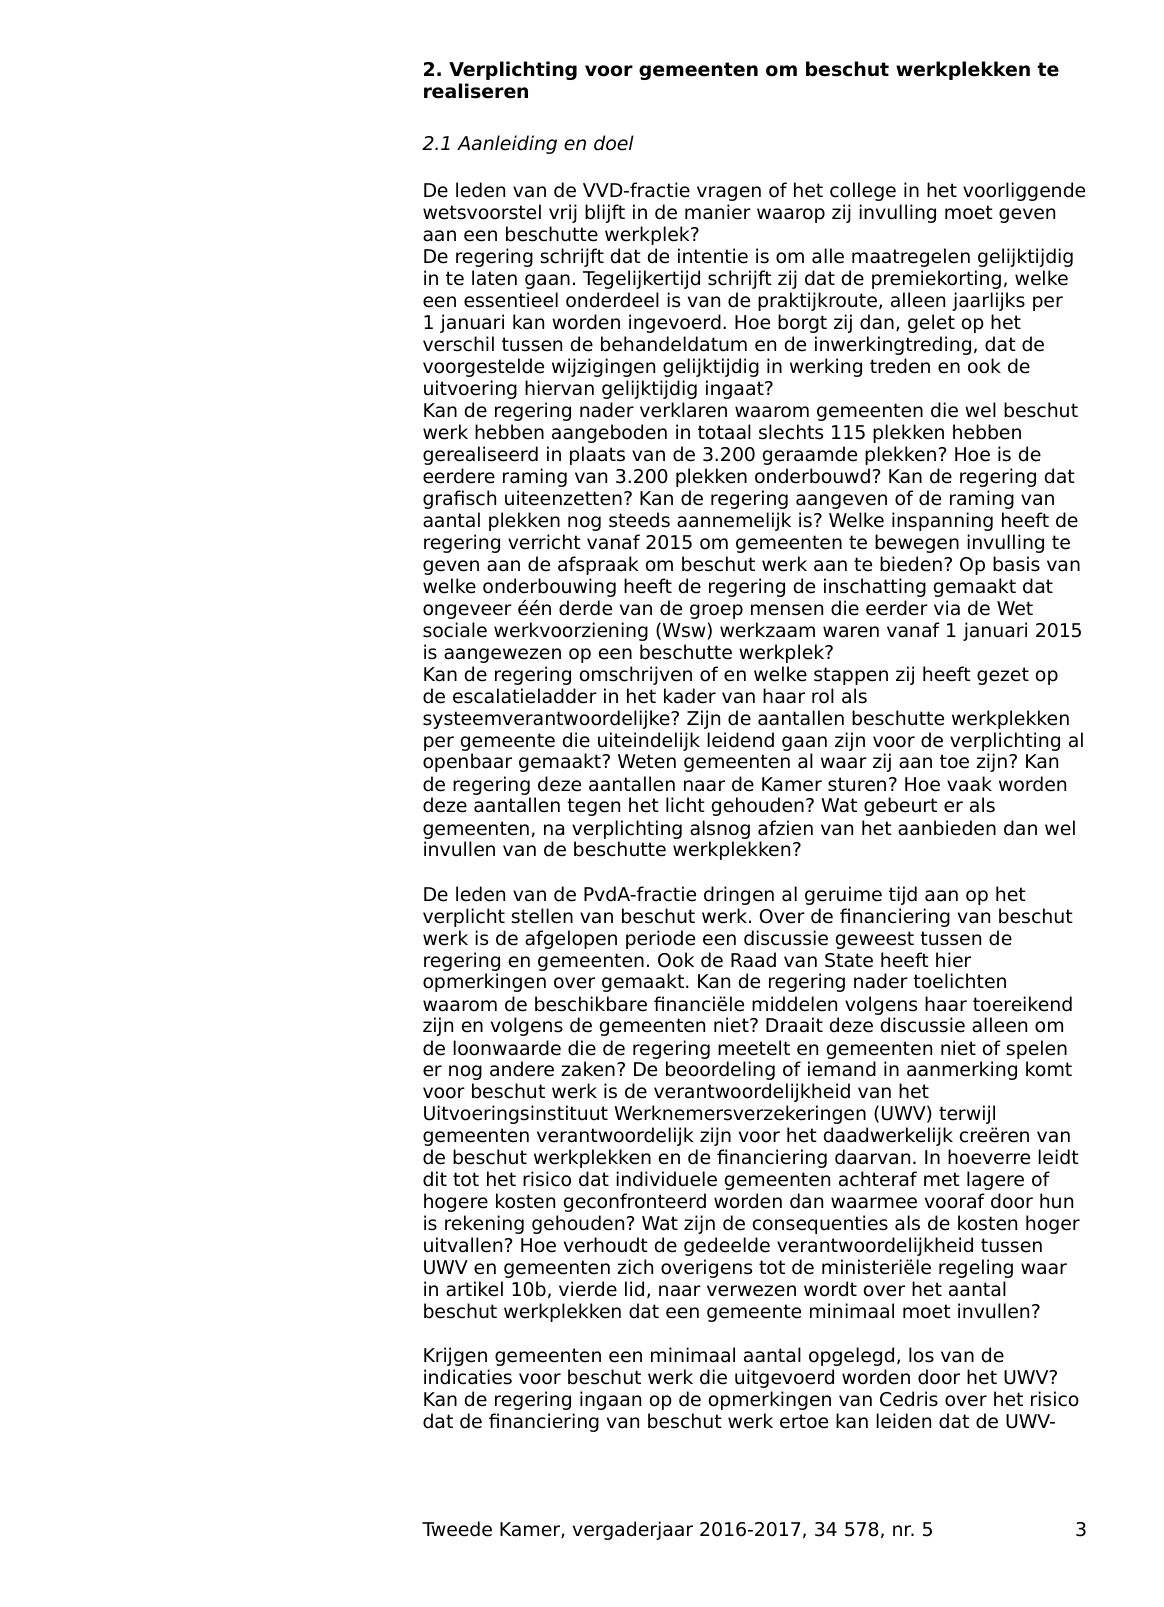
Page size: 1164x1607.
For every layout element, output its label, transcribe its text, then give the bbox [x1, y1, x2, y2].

text De leden van de VVD-fractie vragen of het college in het voorliggende wetsvoorstel vrij blijft in de manier waarop zij invulling moet geven aan een beschutte werkplek? [422, 180, 1087, 246]
text Kan de regering nader verklaren waarom gemeenten die wel beschut werk hebben aangeboden in totaal slechts 115 plekken hebben gerealiseerd in plaats van de 3.200 geraamde plekken? Hoe is de eerdere raming van 3.200 plekken onderbouwd? Kan de regering dat grafisch uiteenzetten? Kan de regering aangeven of de raming van aantal plekken nog steeds aannemelijk is? Welke inspanning heeft de regering verricht vanaf 2015 om gemeenten te bewegen invulling te geven aan de afspraak om beschut werk aan te bieden? Op basis van welke onderbouwing heeft de regering de inschatting gemaakt dat ongeveer één derde van de groep mensen die eerder via de Wet sociale werkvoorziening (Wsw) werkzaam waren vanaf 1 januari 2015 is aangewezen op een beschutte werkplek? [422, 400, 1087, 663]
text Krijgen gemeenten een minimaal aantal opgelegd, los van de indicaties voor beschut werk die uitgevoerd worden door het UWV? Kan de regering ingaan op de opmerkingen van Cedris over het risico dat de financiering van beschut werk ertoe kan leiden dat de UWV- [422, 1345, 1087, 1433]
subtitle 2.1 Aanleiding en doel [422, 133, 1087, 155]
text Kan de regering omschrijven of en welke stappen zij heeft gezet op de escalatieladder in het kader van haar rol als systeemverantwoordelijke? Zijn de aantallen beschutte werkplekken per gemeente die uiteindelijk leidend gaan zijn voor de verplichting al openbaar gemaakt? Weten gemeenten al waar zij aan toe zijn? Kan de regering deze aantallen naar de Kamer sturen? Hoe vaak worden deze aantallen tegen het licht gehouden? Wat gebeurt er als gemeenten, na verplichting alsnog afzien van het aanbieden dan wel invullen van de beschutte werkplekken? [422, 663, 1087, 861]
subtitle 2. Verplichting voor gemeenten om beschut werkplekken te realiseren [422, 59, 1087, 103]
text De leden van de PvdA-fractie dringen al geruime tijd aan op het verplicht stellen van beschut werk. Over de financiering van beschut werk is de afgelopen periode een discussie geweest tussen de regering en gemeenten. Ook de Raad van State heeft hier opmerkingen over gemaakt. Kan de regering nader toelichten waarom de beschikbare financiële middelen volgens haar toereikend zijn en volgens de gemeenten niet? Draait deze discussie alleen om de loonwaarde die de regering meetelt en gemeenten niet of spelen er nog andere zaken? De beoordeling of iemand in aanmerking komt voor beschut werk is de verantwoordelijkheid van het Uitvoeringsinstituut Werknemersverzekeringen (UWV) terwijl gemeenten verantwoordelijk zijn voor het daadwerkelijk creëren van de beschut werkplekken en de financiering daarvan. In hoeverre leidt dit tot het risico dat individuele gemeenten achteraf met lagere of hogere kosten geconfronteerd worden dan waarmee vooraf door hun is rekening gehouden? Wat zijn de consequenties als de kosten hoger uitvallen? Hoe verhoudt de gedeelde verantwoordelijkheid tussen UWV en gemeenten zich overigens tot de ministeriële regeling waar in artikel 10b, vierde lid, naar verwezen wordt over het aantal beschut werkplekken dat een gemeente minimaal moet invullen? [422, 883, 1087, 1323]
text De regering schrijft dat de intentie is om alle maatregelen gelijktijdig in te laten gaan. Tegelijkertijd schrijft zij dat de premiekorting, welke een essentieel onderdeel is van de praktijkroute, alleen jaarlijks per 1 januari kan worden ingevoerd. Hoe borgt zij dan, gelet op het verschil tussen de behandeldatum en de inwerkingtreding, dat de voorgestelde wijzigingen gelijktijdig in werking treden en ook de uitvoering hiervan gelijktijdig ingaat? [422, 246, 1087, 400]
